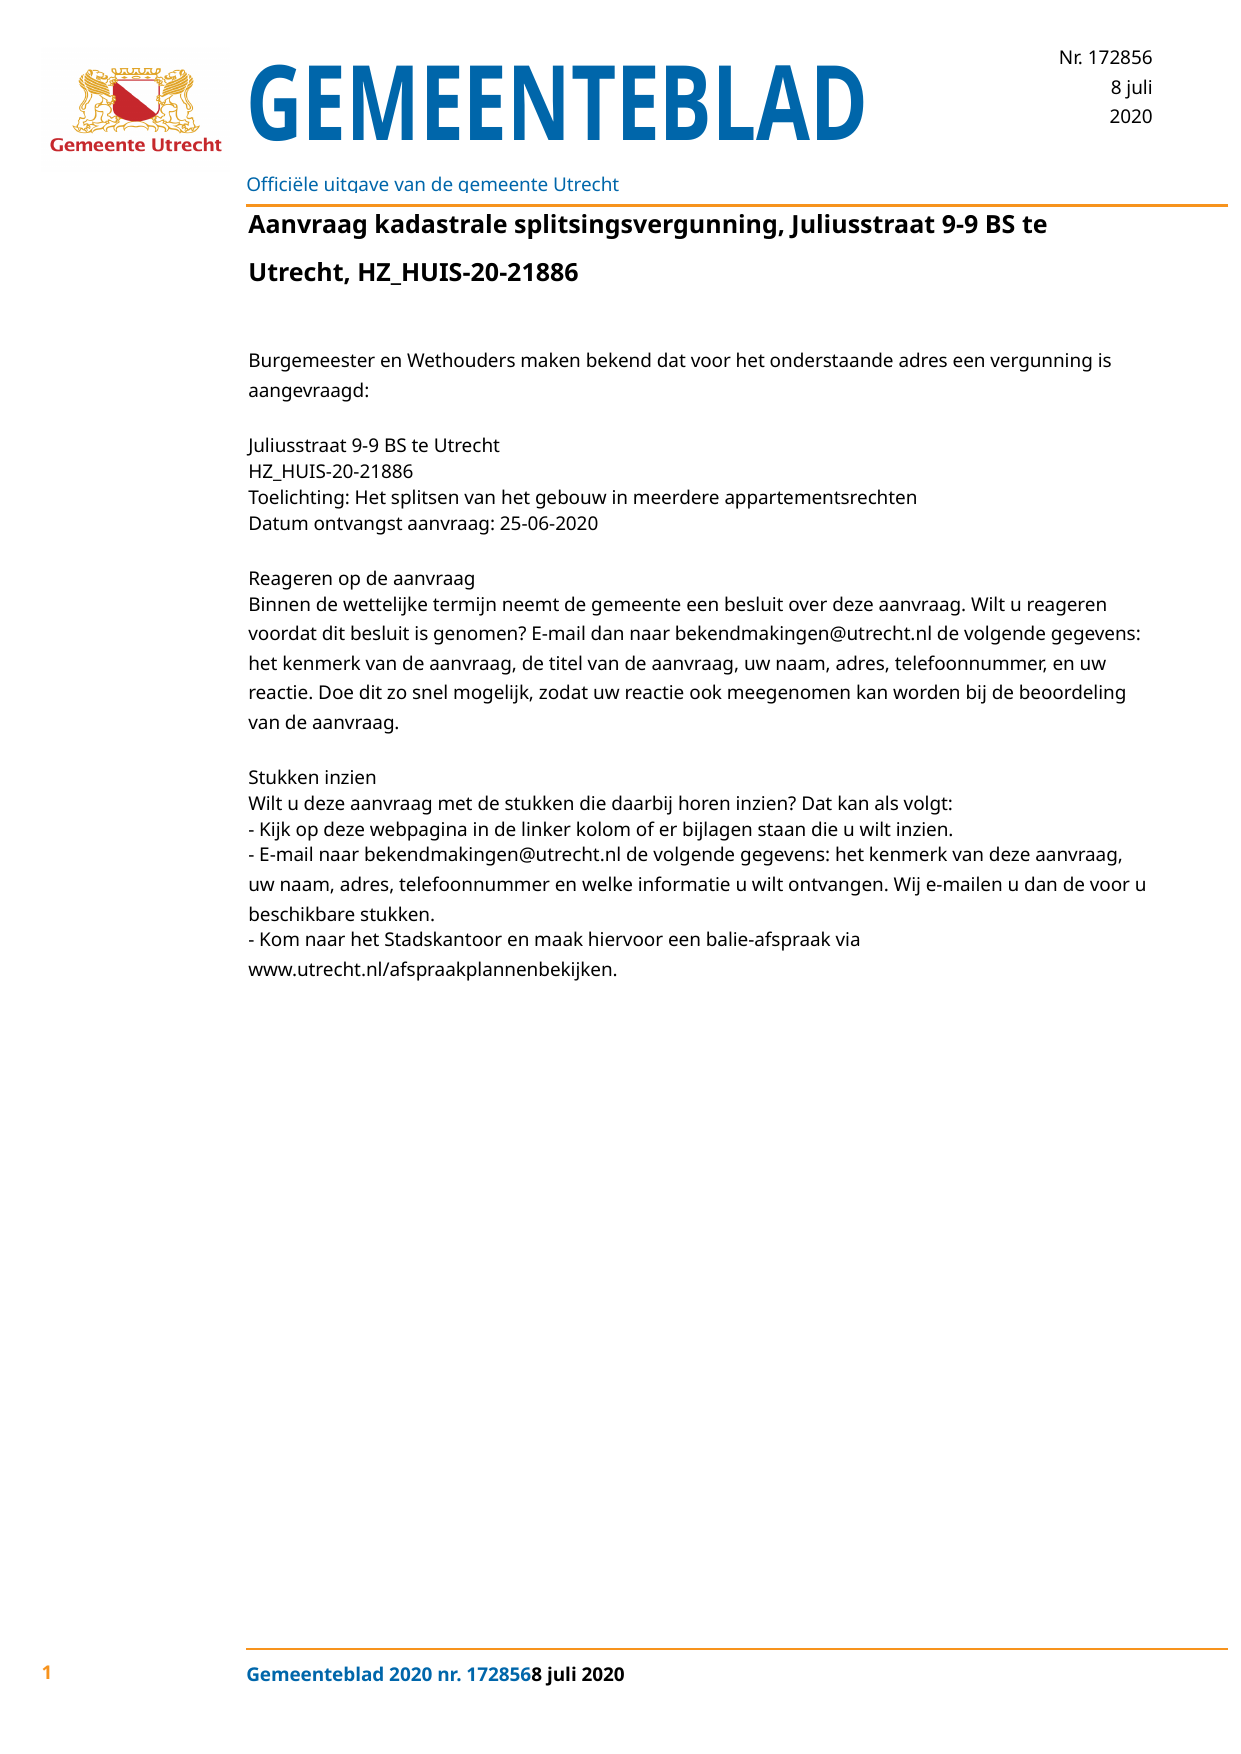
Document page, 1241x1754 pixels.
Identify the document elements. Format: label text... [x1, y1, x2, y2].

table_cell Datum ontvangst aanvraag: 25-06-2020 [248, 510, 1152, 565]
table_cell - Kijk op deze webpagina in de linker kolom of er bijlagen staan die u wilt inzien. [248, 816, 1152, 842]
table_cell Wilt u deze aanvraag met de stukken die daarbij horen inzien? Dat kan als volgt: [248, 790, 1152, 816]
table_cell Reageren op de aanvraag [248, 565, 1152, 591]
table_cell - E-mail naar bekendmakingen@utrecht.nl de volgende gegevens: het kenmerk van deze aanvraag, uw naam, adres, telefoonnummer en welke informatie u wilt ontvangen. Wij e-mailen u dan de voor u beschikbare stukken. [248, 842, 1152, 926]
table_cell Toelichting: Het splitsen van het gebouw in meerdere appartementsrechten [248, 484, 1152, 510]
picture [41, 47, 231, 172]
table_cell [248, 982, 1152, 1007]
text Aanvraag kadastrale splitsingsvergunning, Juliusstraat 9-9 BS te Utrecht, HZ_HUIS-20-21886 [248, 207, 1152, 288]
table_cell HZ_HUIS-20-21886 [248, 458, 1152, 484]
table_cell Stukken inzien [248, 764, 1152, 790]
table_header Burgemeester en Wethouders maken bekend dat voor het onderstaande adres een vergunning is aangevraagd: [248, 348, 1152, 432]
table_cell - Kom naar het Stadskantoor en maak hiervoor een balie-afspraak via www.utrecht.nl/afspraakplannenbekijken. [248, 926, 1152, 982]
table_cell Binnen de wettelijke termijn neemt de gemeente een besluit over deze aanvraag. Wilt u reageren voordat dit besluit is genomen? E-mail dan naar bekendmakingen@utrecht.nl de volgende gegevens: het kenmerk van de aanvraag, de titel van de aanvraag, uw naam, adres, telefoonnummer, en uw reactie. Doe dit zo snel mogelijk, zodat uw reactie ook meegenomen kan worden bij de beoordeling van de aanvraag. [248, 591, 1152, 764]
table_cell Juliusstraat 9-9 BS te Utrecht [248, 433, 1152, 458]
